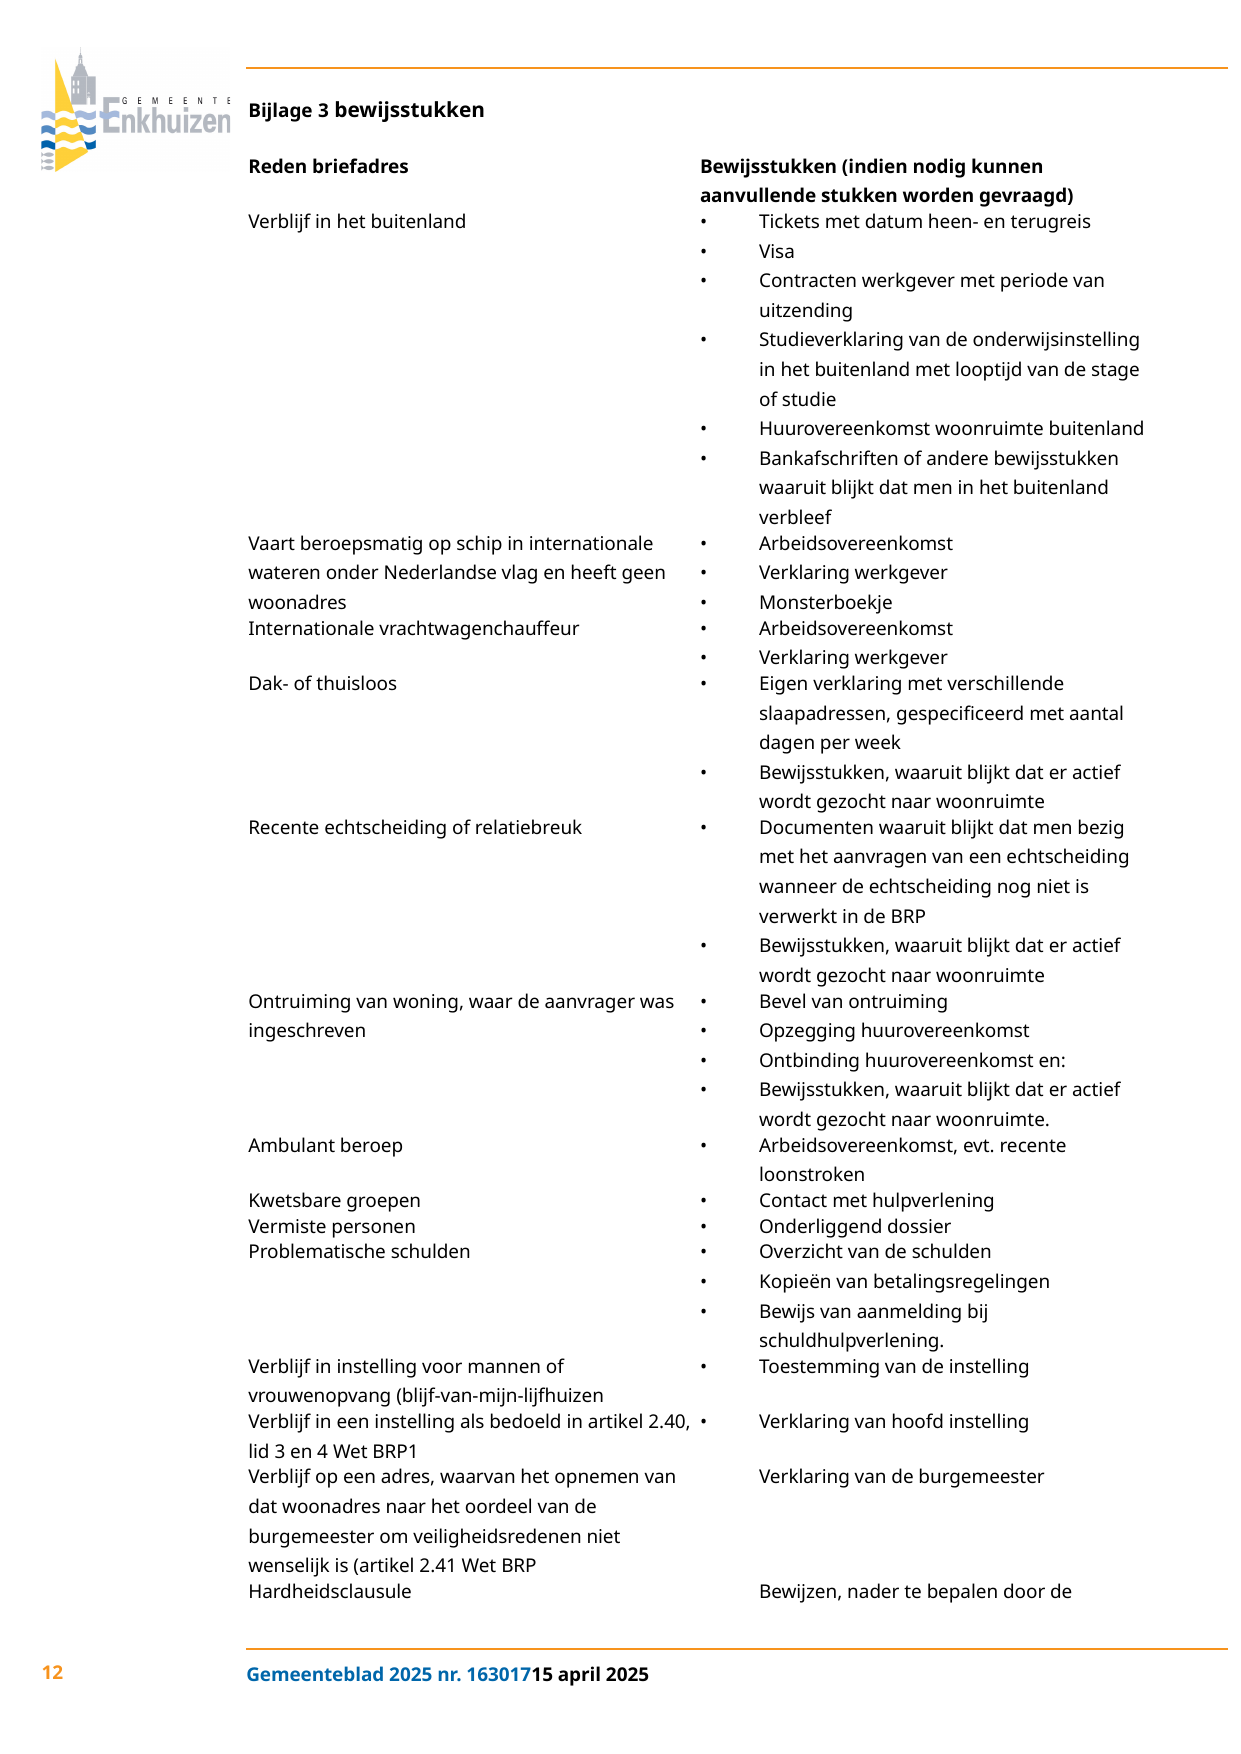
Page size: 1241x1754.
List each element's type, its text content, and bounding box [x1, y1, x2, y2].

table_header Bewijsstukken (indien nodig kunnen aanvullende stukken worden gevraagd) [700, 153, 1152, 208]
table_cell Hardheidsclausule [248, 1578, 700, 1604]
table_cell Verklaring van hoofd instelling [700, 1409, 1152, 1464]
table_cell Arbeidsovereenkomst Verklaring werkgever Monsterboekje [700, 530, 1152, 615]
table_cell Verblijf op een adres, waarvan het opnemen van dat woonadres naar het oordeel van de burgemeester om veiligheidsredenen niet wenselijk is (artikel 2.41 Wet BRP [248, 1464, 700, 1578]
table_cell Toestemming van de instelling [700, 1353, 1152, 1408]
table_cell Internationale vrachtwagenchauffeur [248, 615, 700, 670]
table_cell Documenten waaruit blijkt dat men bezig met het aanvragen van een echtscheiding wanneer de echtscheiding nog niet is verwerkt in de BRP Bewijsstukken, waaruit blijkt dat er actief wordt gezocht naar woonruimte [700, 814, 1152, 988]
table_cell Verklaring van de burgemeester [700, 1464, 1152, 1578]
picture [41, 47, 231, 172]
table_cell Bevel van ontruiming Opzegging huurovereenkomst Ontbinding huurovereenkomst en: Bewijsstukken, waaruit blijkt dat er actief wordt gezocht naar woonruimte. [700, 988, 1152, 1132]
table_cell Vaart beroepsmatig op schip in internationale wateren onder Nederlandse vlag en heeft geen woonadres [248, 530, 700, 615]
table_cell Verblijf in het buitenland [248, 208, 700, 530]
table_cell Kwetsbare groepen [248, 1187, 700, 1213]
table_cell Tickets met datum heen- en terugreis Visa Contracten werkgever met periode van uitzending Studieverklaring van de onderwijsinstelling in het buitenland met looptijd van de stage of studie Huurovereenkomst woonruimte buitenland Bankafschriften of andere bewijsstukken waaruit blijkt dat men in het buitenland verbleef [700, 208, 1152, 530]
text Bijlage 3 bewijsstukken [248, 95, 1152, 123]
table_cell Verblijf in instelling voor mannen of vrouwenopvang (blijf-van-mijn-lijfhuizen [248, 1353, 700, 1408]
table_cell Onderliggend dossier [700, 1213, 1152, 1239]
table_cell Problematische schulden [248, 1239, 700, 1353]
table_cell Bewijzen, nader te bepalen door de [700, 1578, 1152, 1604]
table_cell Dak- of thuisloos [248, 670, 700, 814]
table_cell Arbeidsovereenkomst Verklaring werkgever [700, 615, 1152, 670]
table_header Reden briefadres [248, 153, 700, 208]
table_cell Ambulant beroep [248, 1132, 700, 1187]
table_cell Ontruiming van woning, waar de aanvrager was ingeschreven [248, 988, 700, 1132]
table_cell Vermiste personen [248, 1213, 700, 1239]
table_cell Eigen verklaring met verschillende slaapadressen, gespecificeerd met aantal dagen per week Bewijsstukken, waaruit blijkt dat er actief wordt gezocht naar woonruimte [700, 670, 1152, 814]
table_cell Verblijf in een instelling als bedoeld in artikel 2.40, lid 3 en 4 Wet BRP1 [248, 1409, 700, 1464]
table_cell Arbeidsovereenkomst, evt. recente loonstroken [700, 1132, 1152, 1187]
table_cell Contact met hulpverlening [700, 1187, 1152, 1213]
table_cell Recente echtscheiding of relatiebreuk [248, 814, 700, 988]
table_cell Overzicht van de schulden Kopieën van betalingsregelingen Bewijs van aanmelding bij schuldhulpverlening. [700, 1239, 1152, 1353]
